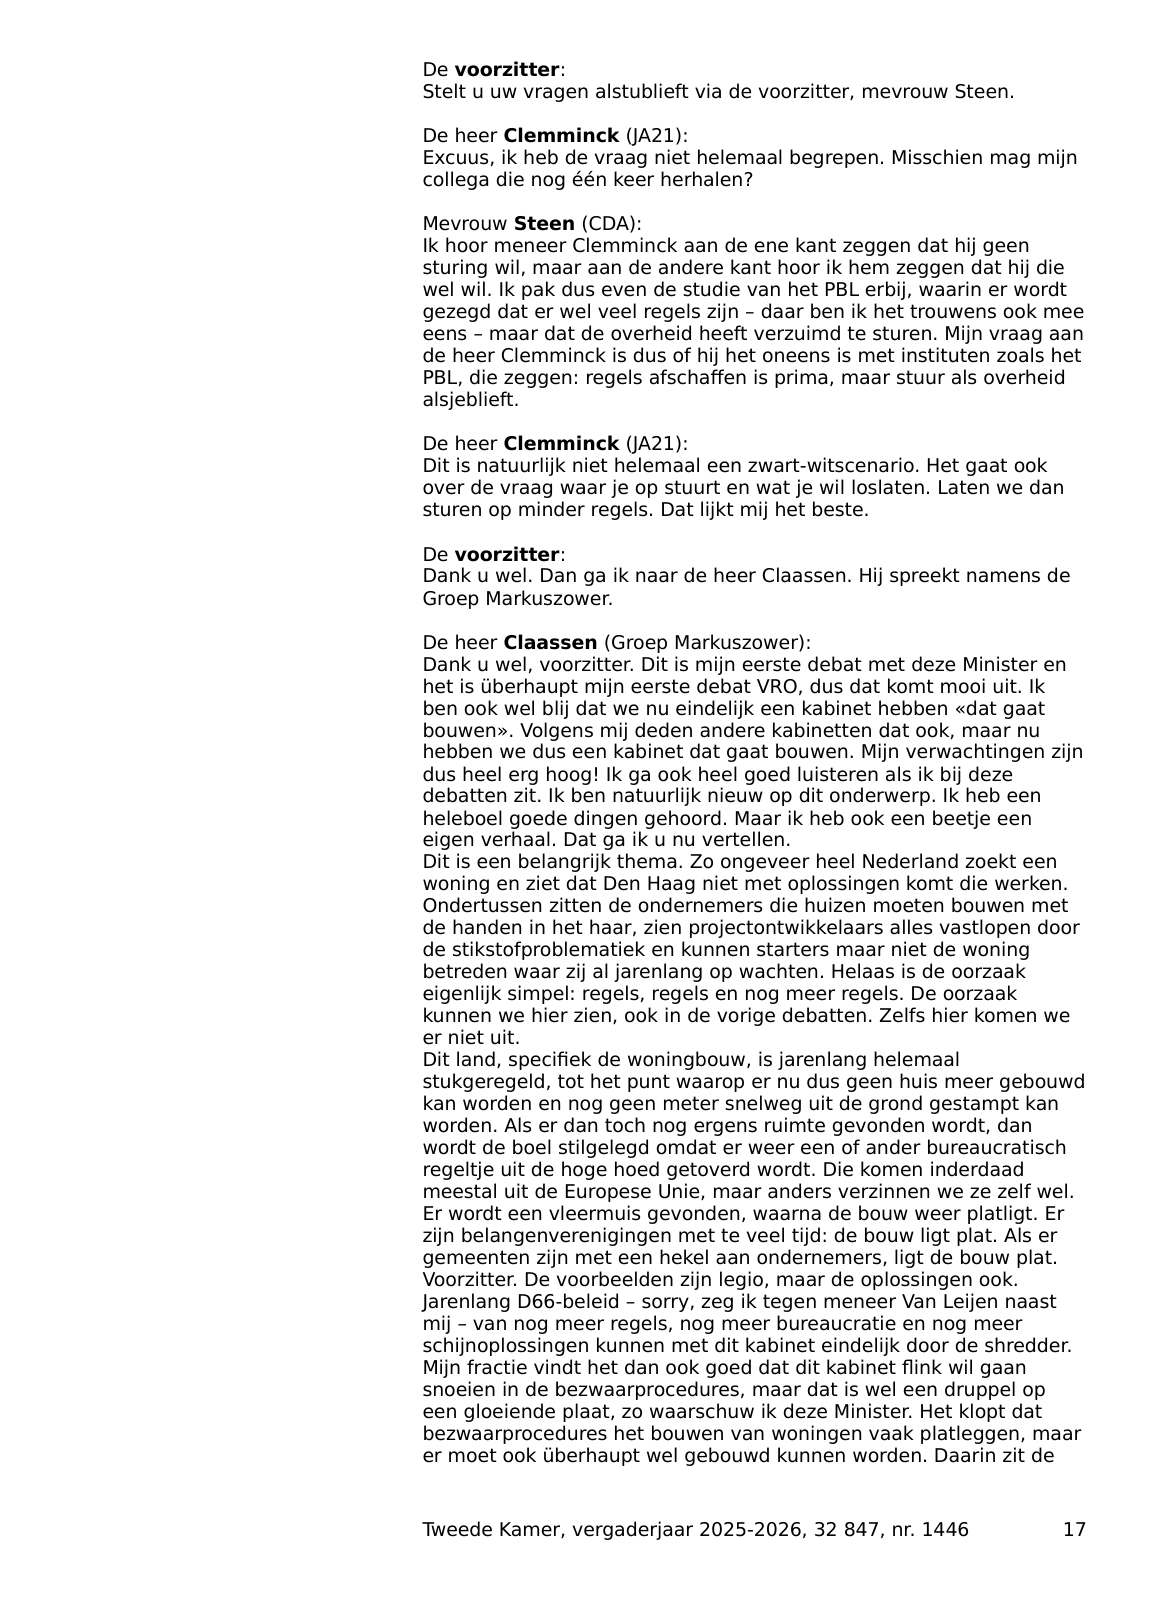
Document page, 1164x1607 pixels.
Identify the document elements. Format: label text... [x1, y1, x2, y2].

text Dit is natuurlijk niet helemaal een zwart-witscenario. Het gaat ook over de vraag waar je op stuurt en wat je wil loslaten. Laten we dan sturen op minder regels. Dat lijkt mij het beste. [422, 455, 1087, 521]
text De heer Clemminck (JA21): [422, 125, 1087, 147]
text De heer Clemminck (JA21): [422, 433, 1087, 455]
text Dit is een belangrijk thema. Zo ongeveer heel Nederland zoekt een woning en ziet dat Den Haag niet met oplossingen komt die werken. Ondertussen zitten de ondernemers die huizen moeten bouwen met de handen in het haar, zien projectontwikkelaars alles vastlopen door de stikstofproblematiek en kunnen starters maar niet de woning betreden waar zij al jarenlang op wachten. Helaas is de oorzaak eigenlijk simpel: regels, regels en nog meer regels. De oorzaak kunnen we hier zien, ook in de vorige debatten. Zelfs hier komen we er niet uit. [422, 851, 1087, 1049]
text Dank u wel, voorzitter. Dit is mijn eerste debat met deze Minister en het is überhaupt mijn eerste debat VRO, dus dat komt mooi uit. Ik ben ook wel blij dat we nu eindelijk een kabinet hebben «dat gaat bouwen». Volgens mij deden andere kabinetten dat ook, maar nu hebben we dus een kabinet dat gaat bouwen. Mijn verwachtingen zijn dus heel erg hoog! Ik ga ook heel goed luisteren als ik bij deze debatten zit. Ik ben natuurlijk nieuw op dit onderwerp. Ik heb een heleboel goede dingen gehoord. Maar ik heb ook een beetje een eigen verhaal. Dat ga ik u nu vertellen. [422, 653, 1087, 851]
text Dit land, specifiek de woningbouw, is jarenlang helemaal stukgeregeld, tot het punt waarop er nu dus geen huis meer gebouwd kan worden en nog geen meter snelweg uit de grond gestampt kan worden. Als er dan toch nog ergens ruimte gevonden wordt, dan wordt de boel stilgelegd omdat er weer een of ander bureaucratisch regeltje uit de hoge hoed getoverd wordt. Die komen inderdaad meestal uit de Europese Unie, maar anders verzinnen we ze zelf wel. Er wordt een vleermuis gevonden, waarna de bouw weer platligt. Er zijn belangenverenigingen met te veel tijd: de bouw ligt plat. Als er gemeenten zijn met een hekel aan ondernemers, ligt de bouw plat. [422, 1049, 1087, 1269]
text Mevrouw Steen (CDA): [422, 213, 1087, 235]
text Voorzitter. De voorbeelden zijn legio, maar de oplossingen ook. Jarenlang D66-beleid – sorry, zeg ik tegen meneer Van Leijen naast mij – van nog meer regels, nog meer bureaucratie en nog meer schijnoplossingen kunnen met dit kabinet eindelijk door de shredder. [422, 1269, 1087, 1357]
text Dank u wel. Dan ga ik naar de heer Claassen. Hij spreekt namens de Groep Markuszower. [422, 565, 1087, 609]
text Mijn fractie vindt het dan ook goed dat dit kabinet flink wil gaan snoeien in de bezwaarprocedures, maar dat is wel een druppel op een gloeiende plaat, zo waarschuw ik deze Minister. Het klopt dat bezwaarprocedures het bouwen van woningen vaak platleggen, maar er moet ook überhaupt wel gebouwd kunnen worden. Daarin zit de [422, 1357, 1087, 1467]
text Excuus, ik heb de vraag niet helemaal begrepen. Misschien mag mijn collega die nog één keer herhalen? [422, 147, 1087, 191]
text Ik hoor meneer Clemminck aan de ene kant zeggen dat hij geen sturing wil, maar aan de andere kant hoor ik hem zeggen dat hij die wel wil. Ik pak dus even de studie van het PBL erbij, waarin er wordt gezegd dat er wel veel regels zijn – daar ben ik het trouwens ook mee eens – maar dat de overheid heeft verzuimd te sturen. Mijn vraag aan de heer Clemminck is dus of hij het oneens is met instituten zoals het PBL, die zeggen: regels afschaffen is prima, maar stuur als overheid alsjeblieft. [422, 235, 1087, 411]
text De voorzitter: [422, 543, 1087, 565]
text Stelt u uw vragen alstublieft via de voorzitter, mevrouw Steen. [422, 81, 1087, 103]
text De voorzitter: [422, 59, 1087, 81]
text De heer Claassen (Groep Markuszower): [422, 632, 1087, 653]
